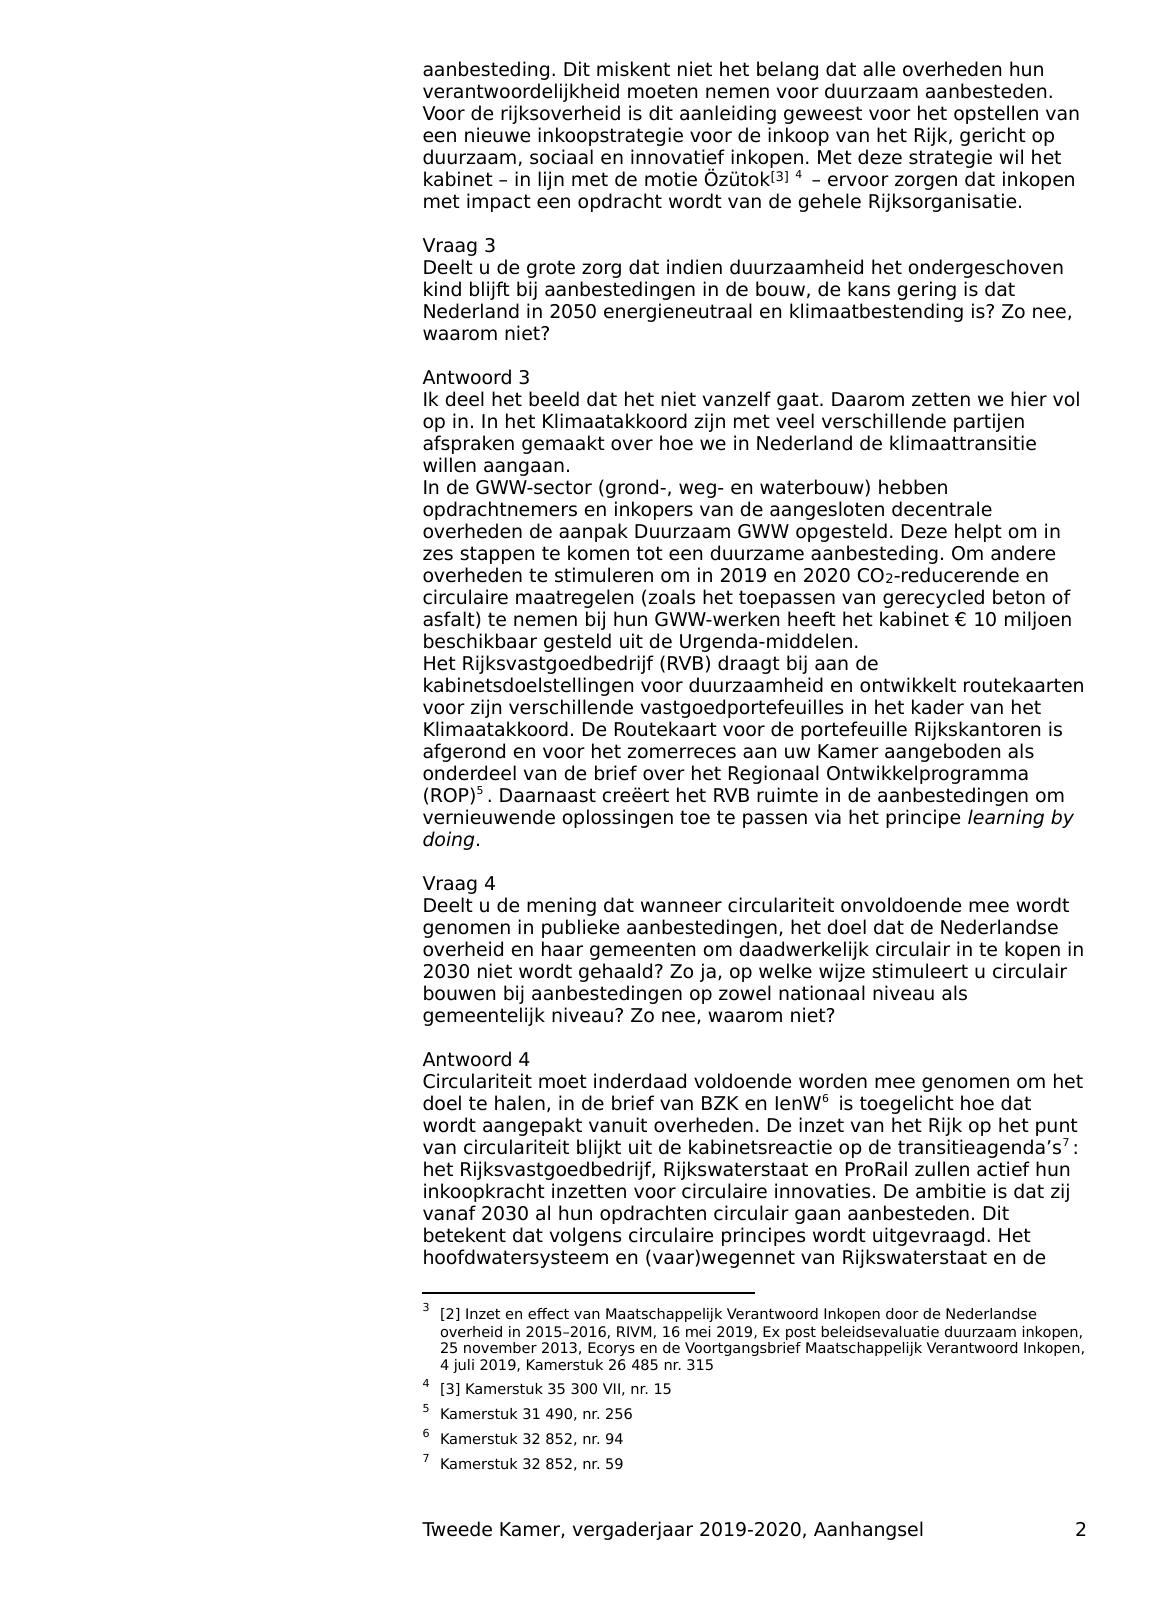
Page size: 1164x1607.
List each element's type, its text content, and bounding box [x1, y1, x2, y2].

text Antwoord 3 [422, 367, 1087, 389]
text Circulariteit moet inderdaad voldoende worden mee genomen om het doel te halen, in de brief van BZK en IenW is toegelicht hoe dat wordt aangepakt vanuit overheden. De inzet van het Rijk op het punt van circulariteit blijkt uit de kabinetsreactie op de transitieagenda’s: het Rijksvastgoedbedrijf, Rijkswaterstaat en ProRail zullen actief hun inkoopkracht inzetten voor circulaire innovaties. De ambitie is dat zij vanaf 2030 al hun opdrachten circulair gaan aanbesteden. Dit betekent dat volgens circulaire principes wordt uitgevraagd. Het hoofdwatersysteem en (vaar)wegennet van Rijkswaterstaat en de [422, 1071, 1087, 1269]
text aanbesteding. Dit miskent niet het belang dat alle overheden hun verantwoordelijkheid moeten nemen voor duurzaam aanbesteden. Voor de rijksoverheid is dit aanleiding geweest voor het opstellen van een nieuwe inkoopstrategie voor de inkoop van het Rijk, gericht op duurzaam, sociaal en innovatief inkopen. Met deze strategie wil het kabinet – in lijn met de motie Özütok[3] – ervoor zorgen dat inkopen met impact een opdracht wordt van de gehele Rijksorganisatie. [422, 59, 1087, 213]
text [3] Kamerstuk 35 300 VII, nr. 15 [422, 1377, 1087, 1399]
text Kamerstuk 32 852, nr. 59 [422, 1452, 1087, 1474]
text Kamerstuk 32 852, nr. 94 [422, 1427, 1087, 1449]
text Het Rijksvastgoedbedrijf (RVB) draagt bij aan de kabinetsdoelstellingen voor duurzaamheid en ontwikkelt routekaarten voor zijn verschillende vastgoedportefeuilles in het kader van het Klimaatakkoord. De Routekaart voor de portefeuille Rijkskantoren is afgerond en voor het zomerreces aan uw Kamer aangeboden als onderdeel van de brief over het Regionaal Ontwikkelprogramma (ROP). Daarnaast creëert het RVB ruimte in de aanbestedingen om vernieuwende oplossingen toe te passen via het principe learning by doing. [422, 653, 1087, 851]
text Kamerstuk 31 490, nr. 256 [422, 1402, 1087, 1424]
text [2] Inzet en effect van Maatschappelijk Verantwoord Inkopen door de Nederlandse overheid in 2015–2016, RIVM, 16 mei 2019, Ex post beleidsevaluatie duurzaam inkopen, 25 november 2013, Ecorys en de Voortgangsbrief Maatschappelijk Verantwoord Inkopen, 4 juli 2019, Kamerstuk 26 485 nr. 315 [422, 1302, 1087, 1374]
text Vraag 3 [422, 235, 1087, 257]
text Ik deel het beeld dat het niet vanzelf gaat. Daarom zetten we hier vol op in. In het Klimaatakkoord zijn met veel verschillende partijen afspraken gemaakt over hoe we in Nederland de klimaattransitie willen aangaan. [422, 389, 1087, 477]
text Deelt u de grote zorg dat indien duurzaamheid het ondergeschoven kind blijft bij aanbestedingen in de bouw, de kans gering is dat Nederland in 2050 energieneutraal en klimaatbestending is? Zo nee, waarom niet? [422, 257, 1087, 345]
text Deelt u de mening dat wanneer circulariteit onvoldoende mee wordt genomen in publieke aanbestedingen, het doel dat de Nederlandse overheid en haar gemeenten om daadwerkelijk circulair in te kopen in 2030 niet wordt gehaald? Zo ja, op welke wijze stimuleert u circulair bouwen bij aanbestedingen op zowel nationaal niveau als gemeentelijk niveau? Zo nee, waarom niet? [422, 895, 1087, 1027]
text Antwoord 4 [422, 1049, 1087, 1071]
text In de GWW-sector (grond-, weg- en waterbouw) hebben opdrachtnemers en inkopers van de aangesloten decentrale overheden de aanpak Duurzaam GWW opgesteld. Deze helpt om in zes stappen te komen tot een duurzame aanbesteding. Om andere overheden te stimuleren om in 2019 en 2020 CO2-reducerende en circulaire maatregelen (zoals het toepassen van gerecycled beton of asfalt) te nemen bij hun GWW-werken heeft het kabinet € 10 miljoen beschikbaar gesteld uit de Urgenda-middelen. [422, 477, 1087, 653]
text Vraag 4 [422, 873, 1087, 895]
